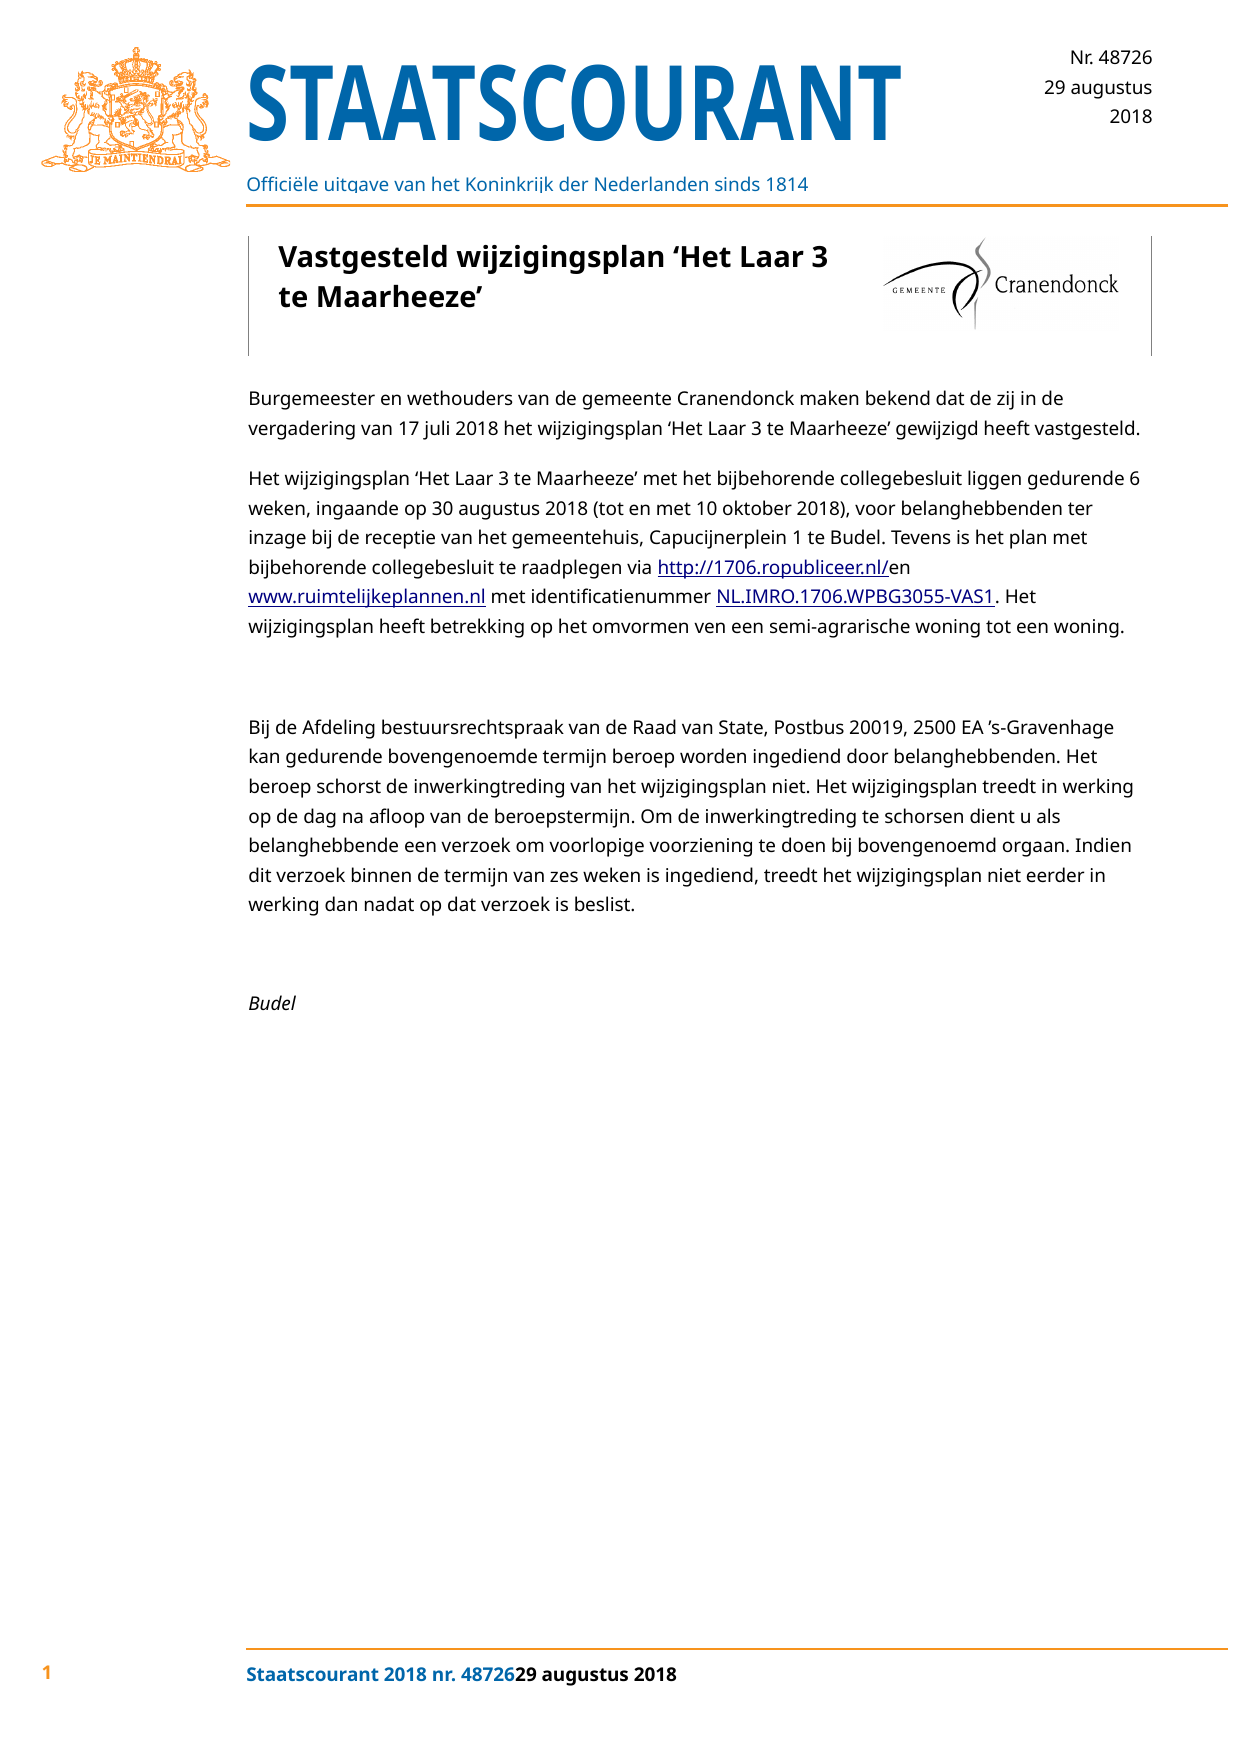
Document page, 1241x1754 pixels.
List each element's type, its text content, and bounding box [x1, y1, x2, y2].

text Het wijzigingsplan ‘Het Laar 3 te Maarheeze’ met het bijbehorende collegebesluit liggen gedurende 6 weken, ingaande op 30 augustus 2018 (tot en met 10 oktober 2018), voor belanghebbenden ter inzage bij de receptie van het gemeentehuis, Capucijnerplein 1 te Budel. Tevens is het plan met bijbehorende collegebesluit te raadplegen via http://1706.ropubliceer.nl/en www.ruimtelijkeplannen.nl met identificatienummer NL.IMRO.1706.WPBG3055-VAS1. Het wijzigingsplan heeft betrekking op het omvormen ven een semi-agrarische woning tot een woning. [248, 465, 1152, 639]
table_header Vastgesteld wijzigingsplan ‘Het Laar 3 te Maarheeze’ [249, 236, 850, 356]
text Bij de Afdeling bestuursrechtspraak van de Raad van State, Postbus 20019, 2500 EA ’s-Gravenhage kan gedurende bovengenoemde termijn beroep worden ingediend door belanghebbenden. Het beroep schorst de inwerkingtreding van het wijzigingsplan niet. Het wijzigingsplan treedt in werking op de dag na afloop van de beroepstermijn. Om de inwerkingtreding te schorsen dient u als belanghebbende een verzoek om voorlopige voorziening te doen bij bovengenoemd orgaan. Indien dit verzoek binnen de termijn van zes weken is ingediend, treedt het wijzigingsplan niet eerder in werking dan nadat op dat verzoek is beslist. [248, 714, 1152, 917]
text Burgemeester en wethouders van de gemeente Cranendonck maken bekend dat de zij in de vergadering van 17 juli 2018 het wijzigingsplan ‘Het Laar 3 te Maarheeze’ gewijzigd heeft vastgesteld. [248, 385, 1152, 441]
picture [882, 236, 1119, 331]
text Budel [248, 990, 1152, 1016]
picture [41, 47, 231, 172]
table_header [850, 236, 1151, 356]
